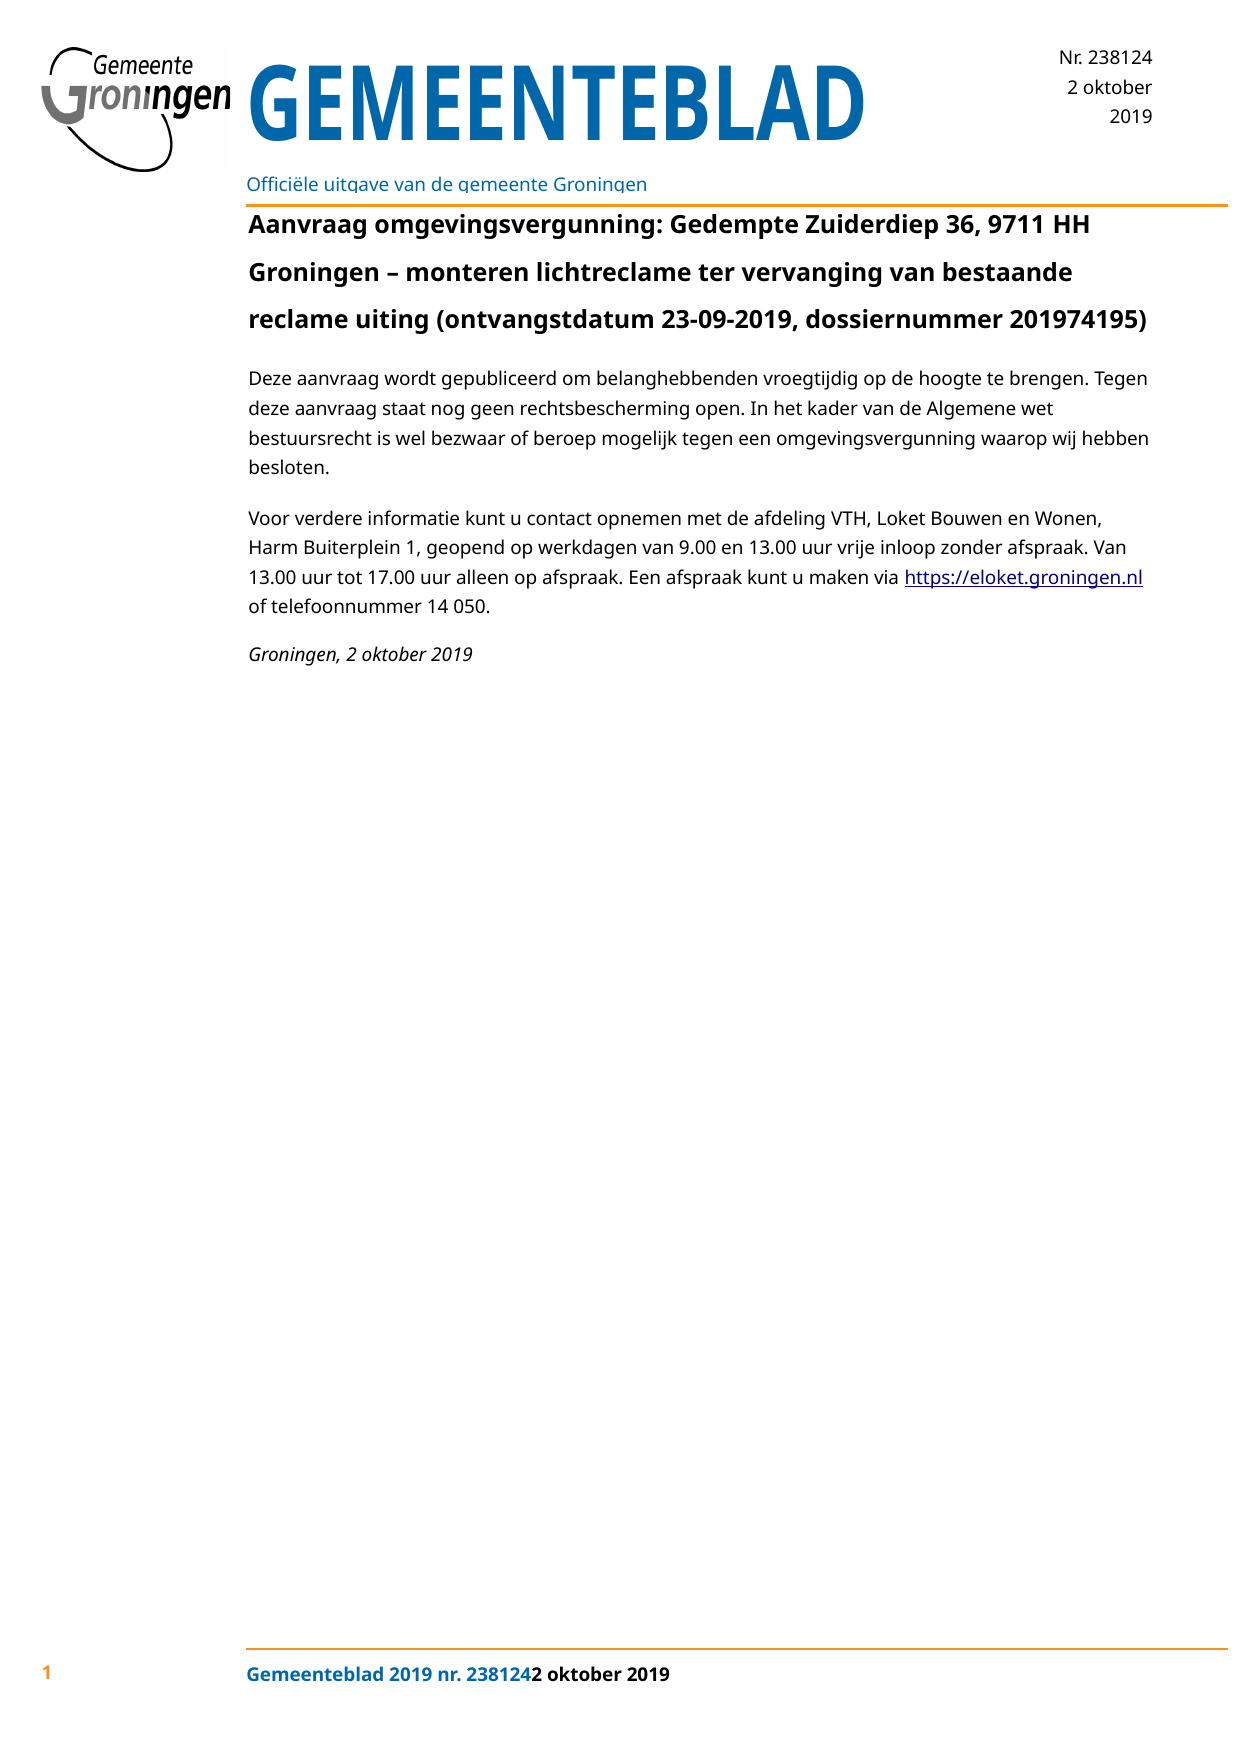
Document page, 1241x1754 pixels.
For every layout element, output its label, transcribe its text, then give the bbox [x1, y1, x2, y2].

text Groningen, 2 oktober 2019 [248, 641, 1152, 667]
text Deze aanvraag wordt gepubliceerd om belanghebbenden vroegtijdig op de hoogte te brengen. Tegen deze aanvraag staat nog geen rechtsbescherming open. In het kader van de Algemene wet bestuursrecht is wel bezwaar of beroep mogelijk tegen een omgevingsvergunning waarop wij hebben besloten. [248, 366, 1152, 480]
picture [41, 47, 231, 172]
text Aanvraag omgevingsvergunning: Gedempte Zuiderdiep 36, 9711 HH Groningen – monteren lichtreclame ter vervanging van bestaande reclame uiting (ontvangstdatum 23-09-2019, dossiernummer 201974195) [248, 207, 1152, 336]
text Voor verdere informatie kunt u contact opnemen met de afdeling VTH, Loket Bouwen en Wonen, Harm Buiterplein 1, geopend op werkdagen van 9.00 en 13.00 uur vrije inloop zonder afspraak. Van 13.00 uur tot 17.00 uur alleen op afspraak. Een afspraak kunt u maken via https://eloket.groningen.nl of telefoonnummer 14 050. [248, 505, 1152, 619]
